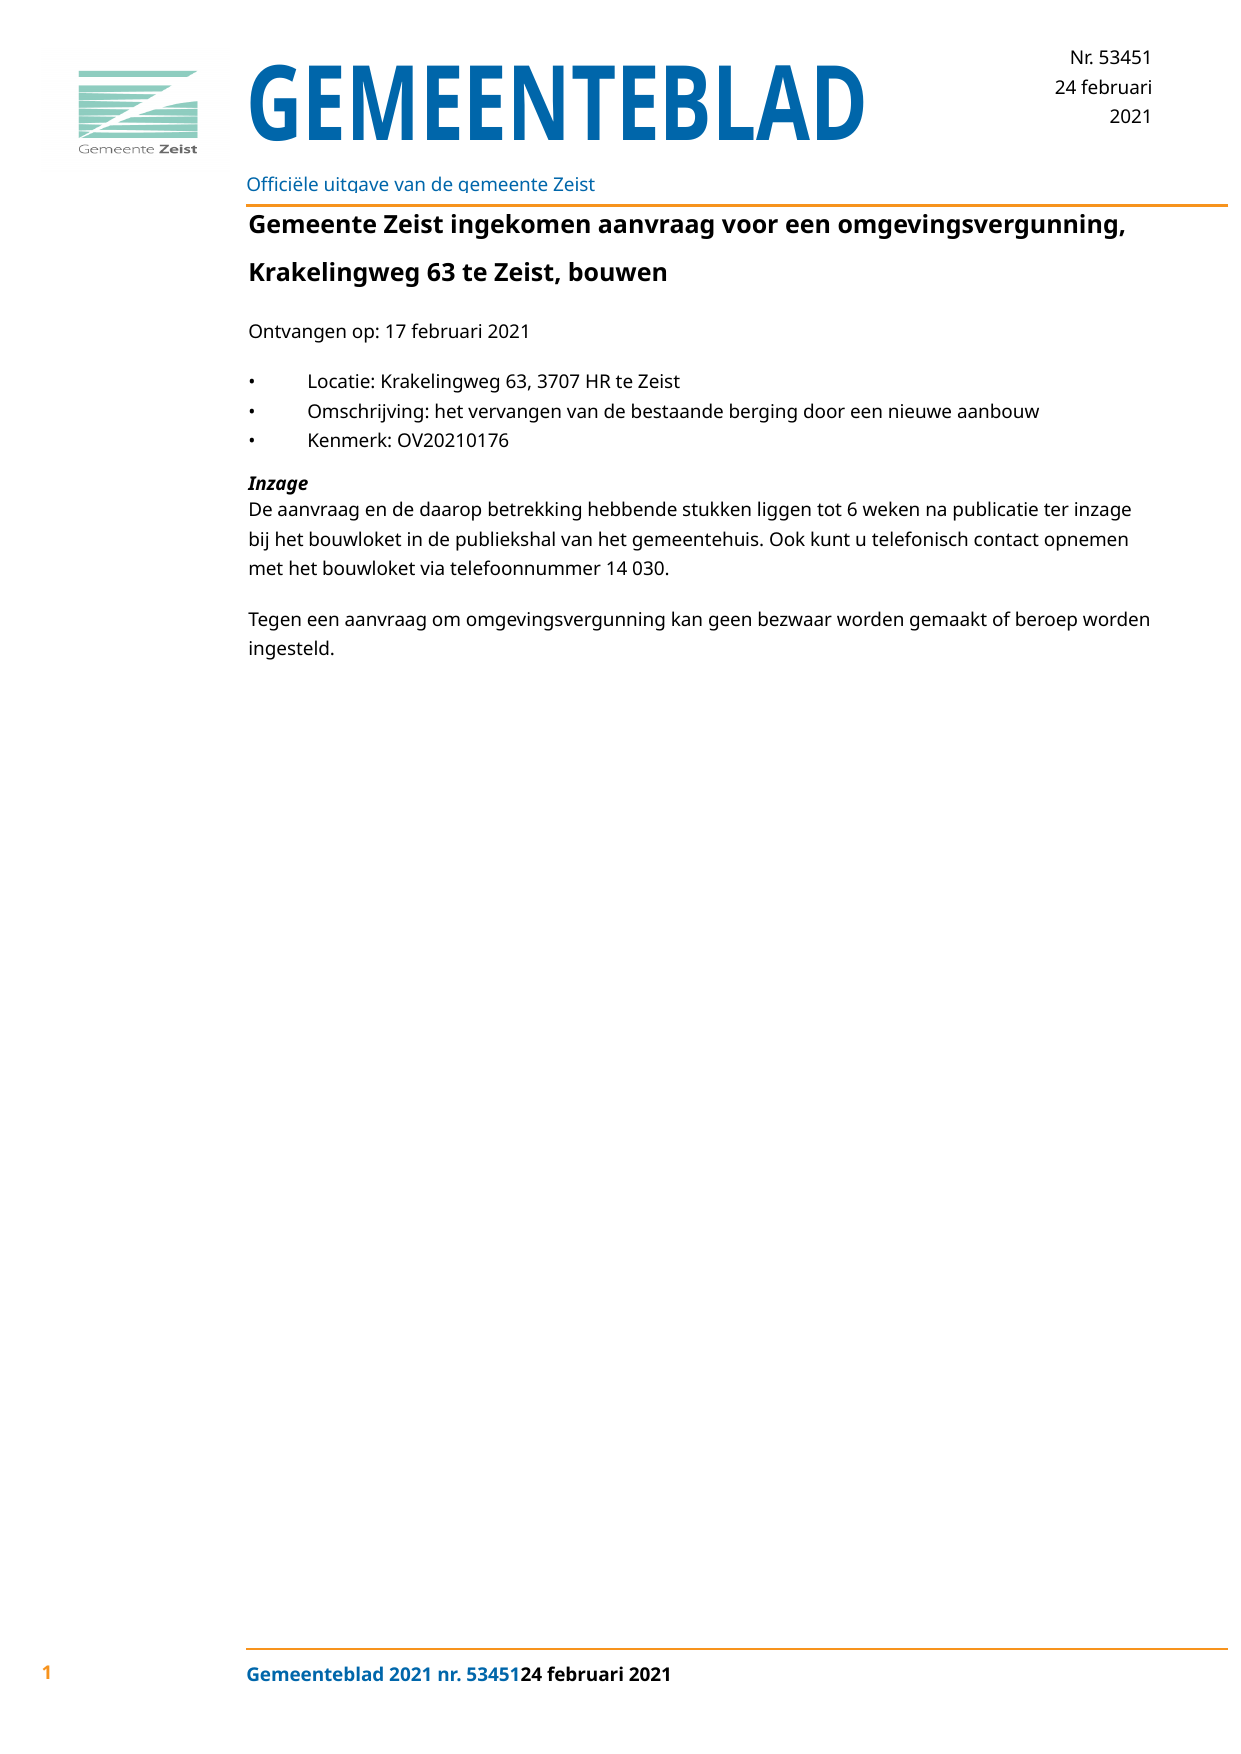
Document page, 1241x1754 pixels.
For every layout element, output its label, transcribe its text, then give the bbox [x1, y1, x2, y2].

text Inzage [248, 471, 1152, 496]
text Tegen een aanvraag om omgevingsvergunning kan geen bezwaar worden gemaakt of beroep worden ingesteld. [248, 606, 1152, 661]
list Kenmerk: OV20210176 [248, 427, 1152, 453]
text Ontvangen op: 17 februari 2021 [248, 318, 1152, 344]
list Locatie: Krakelingweg 63, 3707 HR te Zeist [248, 368, 1152, 394]
picture [41, 47, 231, 172]
list Omschrijving: het vervangen van de bestaande berging door een nieuwe aanbouw [248, 398, 1152, 424]
text De aanvraag en de daarop betrekking hebbende stukken liggen tot 6 weken na publicatie ter inzage bij het bouwloket in de publiekshal van het gemeentehuis. Ook kunt u telefonisch contact opnemen met het bouwloket via telefoonnummer 14 030. [248, 496, 1152, 581]
text Gemeente Zeist ingekomen aanvraag voor een omgevingsvergunning, Krakelingweg 63 te Zeist, bouwen [248, 207, 1152, 288]
